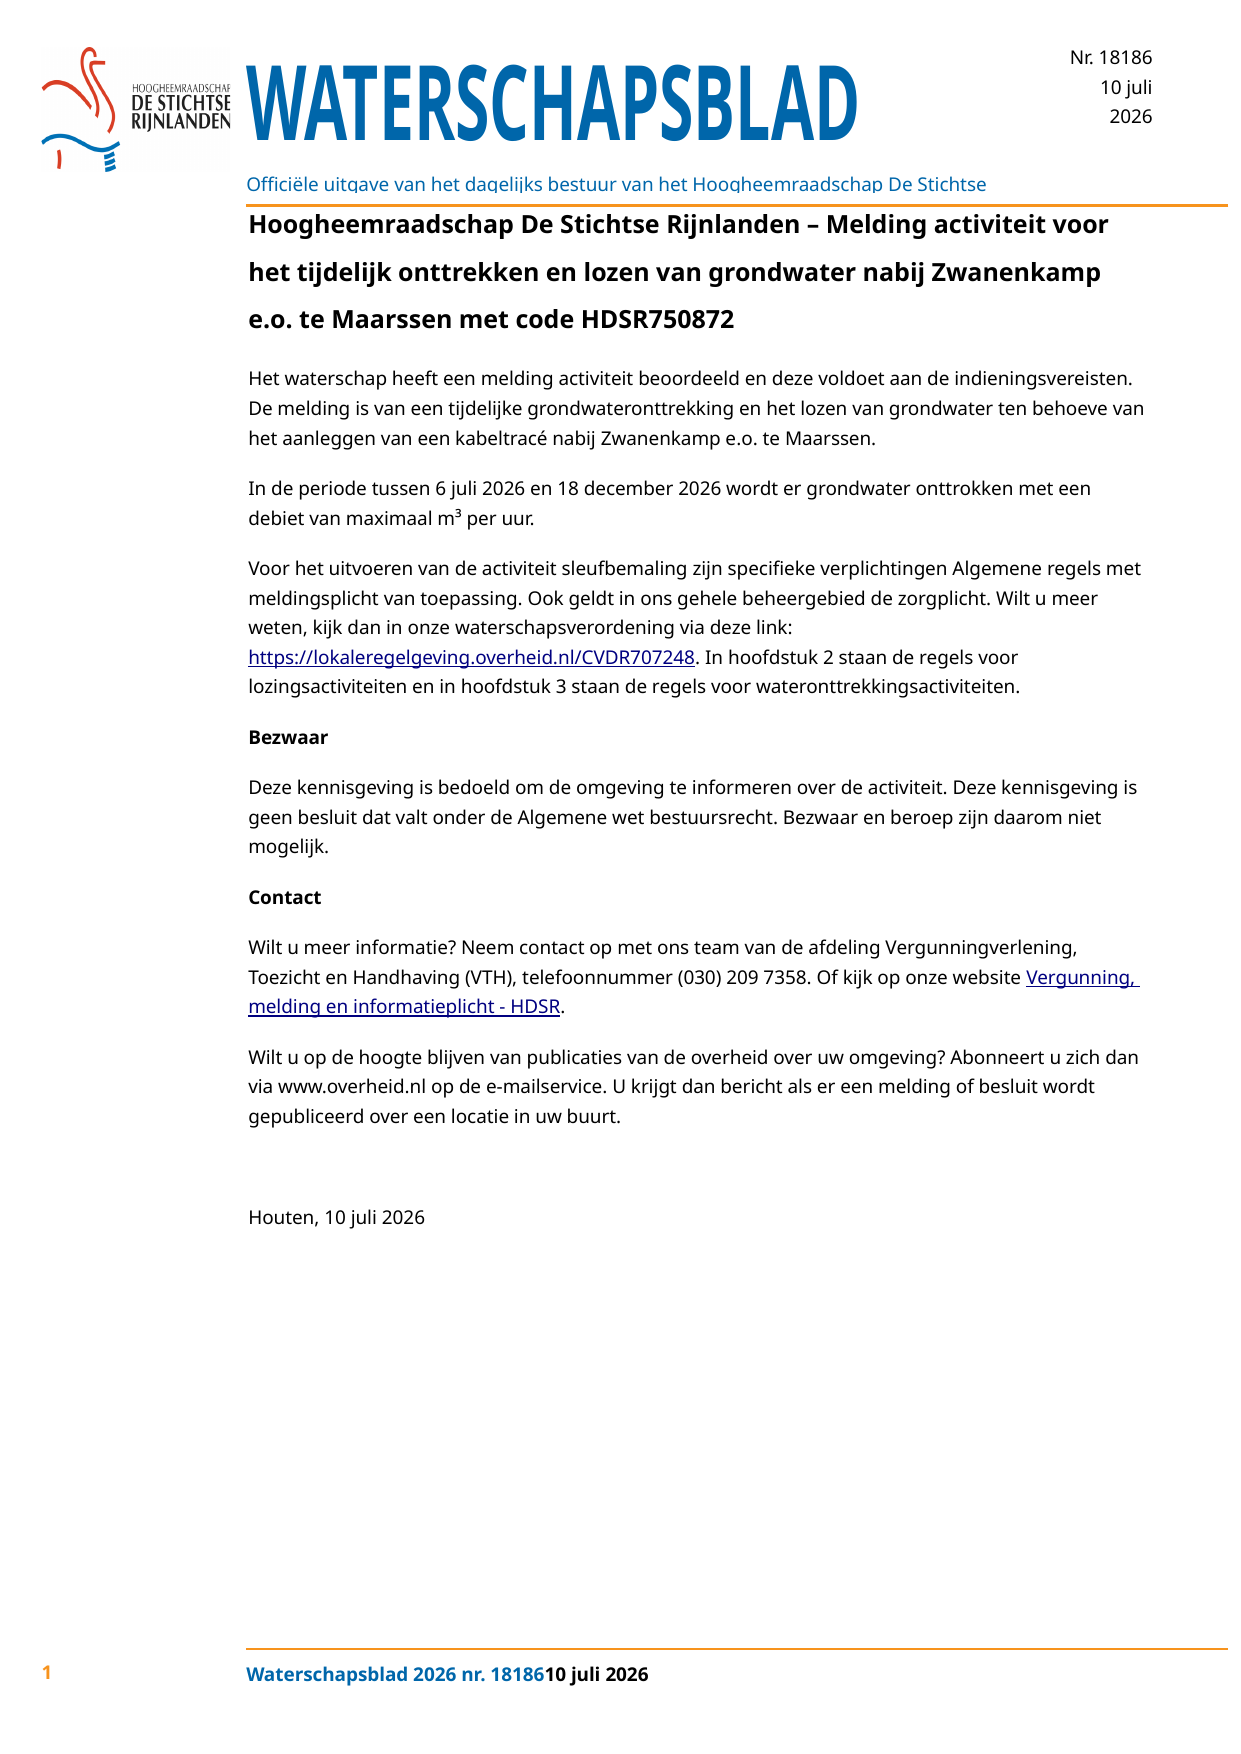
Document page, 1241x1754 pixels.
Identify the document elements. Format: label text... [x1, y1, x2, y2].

text Contact [248, 884, 1152, 909]
text Hoogheemraadschap De Stichtse Rijnlanden – Melding activiteit voor het tijdelijk onttrekken en lozen van grondwater nabij Zwanenkamp e.o. te Maarssen met code HDSR750872 [248, 207, 1152, 336]
text Bezwaar [248, 724, 1152, 749]
text In de periode tussen 6 juli 2026 en 18 december 2026 wordt er grondwater onttrokken met een debiet van maximaal m³ per uur. [248, 475, 1152, 530]
text Wilt u op de hoogte blijven van publicaties van de overheid over uw omgeving? Abonneert u zich dan via www.overheid.nl op de e-mailservice. U krijgt dan bericht als er een melding of besluit wordt gepubliceerd over een locatie in uw buurt. [248, 1044, 1152, 1129]
text Het waterschap heeft een melding activiteit beoordeeld en deze voldoet aan de indieningsvereisten. De melding is van een tijdelijke grondwateronttrekking en het lozen van grondwater ten behoeve van het aanleggen van een kabeltracé nabij Zwanenkamp e.o. te Maarssen. [248, 366, 1152, 450]
picture [41, 47, 231, 172]
text Deze kennisgeving is bedoeld om de omgeving te informeren over de activiteit. Deze kennisgeving is geen besluit dat valt onder de Algemene wet bestuursrecht. Bezwaar en beroep zijn daarom niet mogelijk. [248, 774, 1152, 859]
text Wilt u meer informatie? Neem contact op met ons team van de afdeling Vergunningverlening, Toezicht en Handhaving (VTH), telefoonnummer (030) 209 7358. Of kijk op onze website Vergunning, melding en informatieplicht - HDSR. [248, 934, 1152, 1019]
text Voor het uitvoeren van de activiteit sleufbemaling zijn specifieke verplichtingen Algemene regels met meldingsplicht van toepassing. Ook geldt in ons gehele beheergebied de zorgplicht. Wilt u meer weten, kijk dan in onze waterschapsverordening via deze link: https://lokaleregelgeving.overheid.nl/CVDR707248. In hoofdstuk 2 staan de regels voor lozingsactiviteiten en in hoofdstuk 3 staan de regels voor wateronttrekkingsactiviteiten. [248, 555, 1152, 699]
text Houten, 10 juli 2026 [248, 1204, 1152, 1229]
